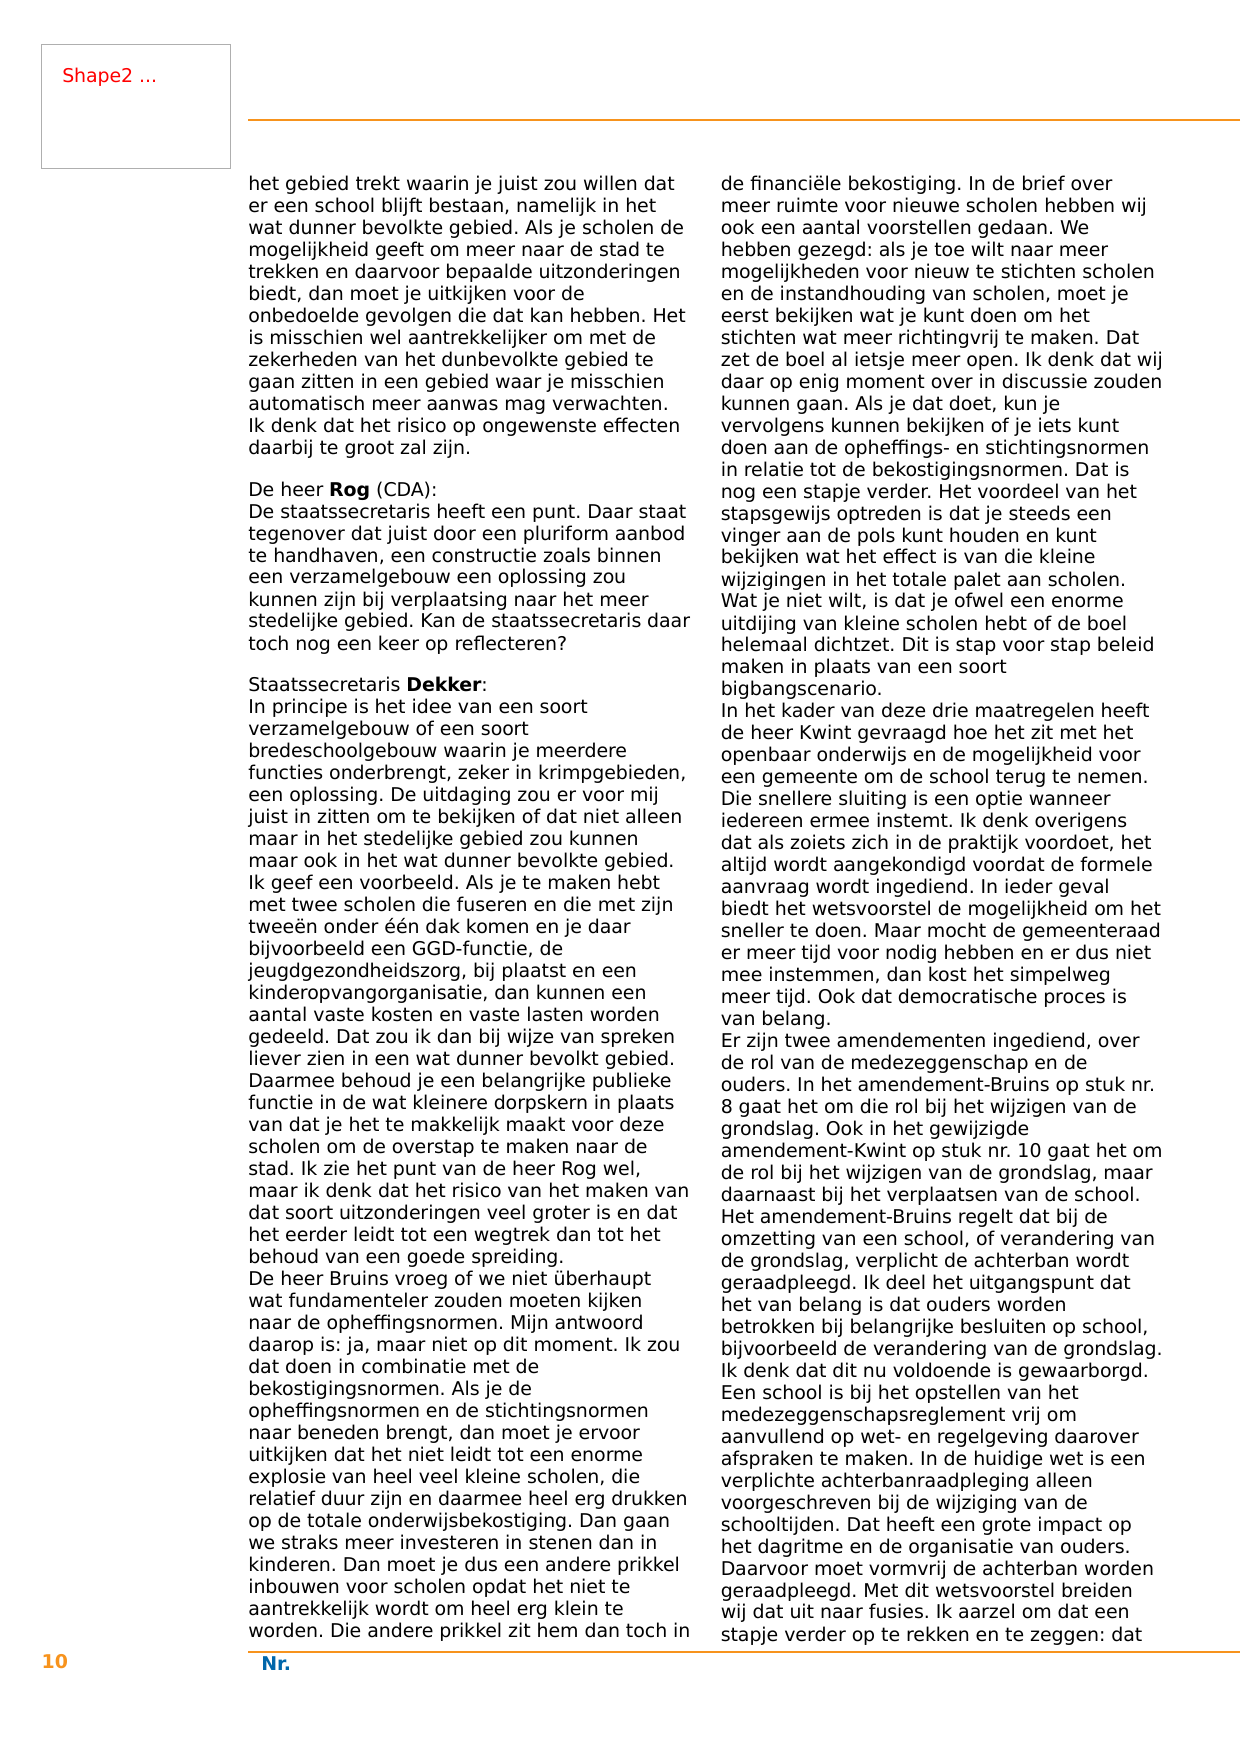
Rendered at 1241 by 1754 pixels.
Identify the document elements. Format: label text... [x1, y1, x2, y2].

text Het amendement-Bruins regelt dat bij de omzetting van een school, of verandering van de grondslag, verplicht de achterban wordt geraadpleegd. Ik deel het uitgangspunt dat het van belang is dat ouders worden betrokken bij belangrijke besluiten op school, bijvoorbeeld de verandering van de grondslag. Ik denk dat dit nu voldoende is gewaarborgd. Een school is bij het opstellen van het medezeggenschapsreglement vrij om aanvullend op wet- en regelgeving daarover afspraken te maken. In de huidige wet is een verplichte achterbanraadpleging alleen voorgeschreven bij de wijziging van de schooltijden. Dat heeft een grote impact op het dagritme en de organisatie van ouders. Daarvoor moet vormvrij de achterban worden geraadpleegd. Met dit wetsvoorstel breiden wij dat uit naar fusies. Ik aarzel om dat een stapje verder op te rekken en te zeggen: dat [721, 1206, 1163, 1645]
text Staatssecretaris Dekker: [248, 674, 691, 696]
text de financiële bekostiging. In de brief over meer ruimte voor nieuwe scholen hebben wij ook een aantal voorstellen gedaan. We hebben gezegd: als je toe wilt naar meer mogelijkheden voor nieuw te stichten scholen en de instandhouding van scholen, moet je eerst bekijken wat je kunt doen om het stichten wat meer richtingvrij te maken. Dat zet de boel al ietsje meer open. Ik denk dat wij daar op enig moment over in discussie zouden kunnen gaan. Als je dat doet, kun je vervolgens kunnen bekijken of je iets kunt doen aan de opheffings- en stichtingsnormen in relatie tot de bekostigingsnormen. Dat is nog een stapje verder. Het voordeel van het stapsgewijs optreden is dat je steeds een vinger aan de pols kunt houden en kunt bekijken wat het effect is van die kleine wijzigingen in het totale palet aan scholen. Wat je niet wilt, is dat je ofwel een enorme uitdijing van kleine scholen hebt of de boel helemaal dichtzet. Dit is stap voor stap beleid maken in plaats van een soort bigbangscenario. [721, 173, 1163, 700]
text De heer Bruins vroeg of we niet überhaupt wat fundamenteler zouden moeten kijken naar de opheffingsnormen. Mijn antwoord daarop is: ja, maar niet op dit moment. Ik zou dat doen in combinatie met de bekostigingsnormen. Als je de opheffingsnormen en de stichtingsnormen naar beneden brengt, dan moet je ervoor uitkijken dat het niet leidt tot een enorme explosie van heel veel kleine scholen, die relatief duur zijn en daarmee heel erg drukken op de totale onderwijsbekostiging. Dan gaan we straks meer investeren in stenen dan in kinderen. Dan moet je dus een andere prikkel inbouwen voor scholen opdat het niet te aantrekkelijk wordt om heel erg klein te worden. Die andere prikkel zit hem dan toch in [248, 1268, 691, 1641]
text De staatssecretaris heeft een punt. Daar staat tegenover dat juist door een pluriform aanbod te handhaven, een constructie zoals binnen een verzamelgebouw een oplossing zou kunnen zijn bij verplaatsing naar het meer stedelijke gebied. Kan de staatssecretaris daar toch nog een keer op reflecteren? [248, 501, 691, 654]
text In principe is het idee van een soort verzamelgebouw of een soort bredeschoolgebouw waarin je meerdere functies onderbrengt, zeker in krimpgebieden, een oplossing. De uitdaging zou er voor mij juist in zitten om te bekijken of dat niet alleen maar in het stedelijke gebied zou kunnen maar ook in het wat dunner bevolkte gebied. Ik geef een voorbeeld. Als je te maken hebt met twee scholen die fuseren en die met zijn tweeën onder één dak komen en je daar bijvoorbeeld een GGD-functie, de jeugdgezondheidszorg, bij plaatst en een kinderopvangorganisatie, dan kunnen een aantal vaste kosten en vaste lasten worden gedeeld. Dat zou ik dan bij wijze van spreken liever zien in een wat dunner bevolkt gebied. Daarmee behoud je een belangrijke publieke functie in de wat kleinere dorpskern in plaats van dat je het te makkelijk maakt voor deze scholen om de overstap te maken naar de stad. Ik zie het punt van de heer Rog wel, maar ik denk dat het risico van het maken van dat soort uitzonderingen veel groter is en dat het eerder leidt tot een wegtrek dan tot het behoud van een goede spreiding. [248, 696, 691, 1268]
text het gebied trekt waarin je juist zou willen dat er een school blijft bestaan, namelijk in het wat dunner bevolkte gebied. Als je scholen de mogelijkheid geeft om meer naar de stad te trekken en daarvoor bepaalde uitzonderingen biedt, dan moet je uitkijken voor de onbedoelde gevolgen die dat kan hebben. Het is misschien wel aantrekkelijker om met de zekerheden van het dunbevolkte gebied te gaan zitten in een gebied waar je misschien automatisch meer aanwas mag verwachten. Ik denk dat het risico op ongewenste effecten daarbij te groot zal zijn. [248, 173, 691, 458]
text In het kader van deze drie maatregelen heeft de heer Kwint gevraagd hoe het zit met het openbaar onderwijs en de mogelijkheid voor een gemeente om de school terug te nemen. Die snellere sluiting is een optie wanneer iedereen ermee instemt. Ik denk overigens dat als zoiets zich in de praktijk voordoet, het altijd wordt aangekondigd voordat de formele aanvraag wordt ingediend. In ieder geval biedt het wetsvoorstel de mogelijkheid om het sneller te doen. Maar mocht de gemeenteraad er meer tijd voor nodig hebben en er dus niet mee instemmen, dan kost het simpelweg meer tijd. Ook dat democratische proces is van belang. [721, 700, 1163, 1030]
text Er zijn twee amendementen ingediend, over de rol van de medezeggenschap en de ouders. In het amendement-Bruins op stuk nr. 8 gaat het om die rol bij het wijzigen van de grondslag. Ook in het gewijzigde amendement-Kwint op stuk nr. 10 gaat het om de rol bij het wijzigen van de grondslag, maar daarnaast bij het verplaatsen van de school. [721, 1030, 1163, 1206]
text De heer Rog (CDA): [248, 478, 691, 501]
